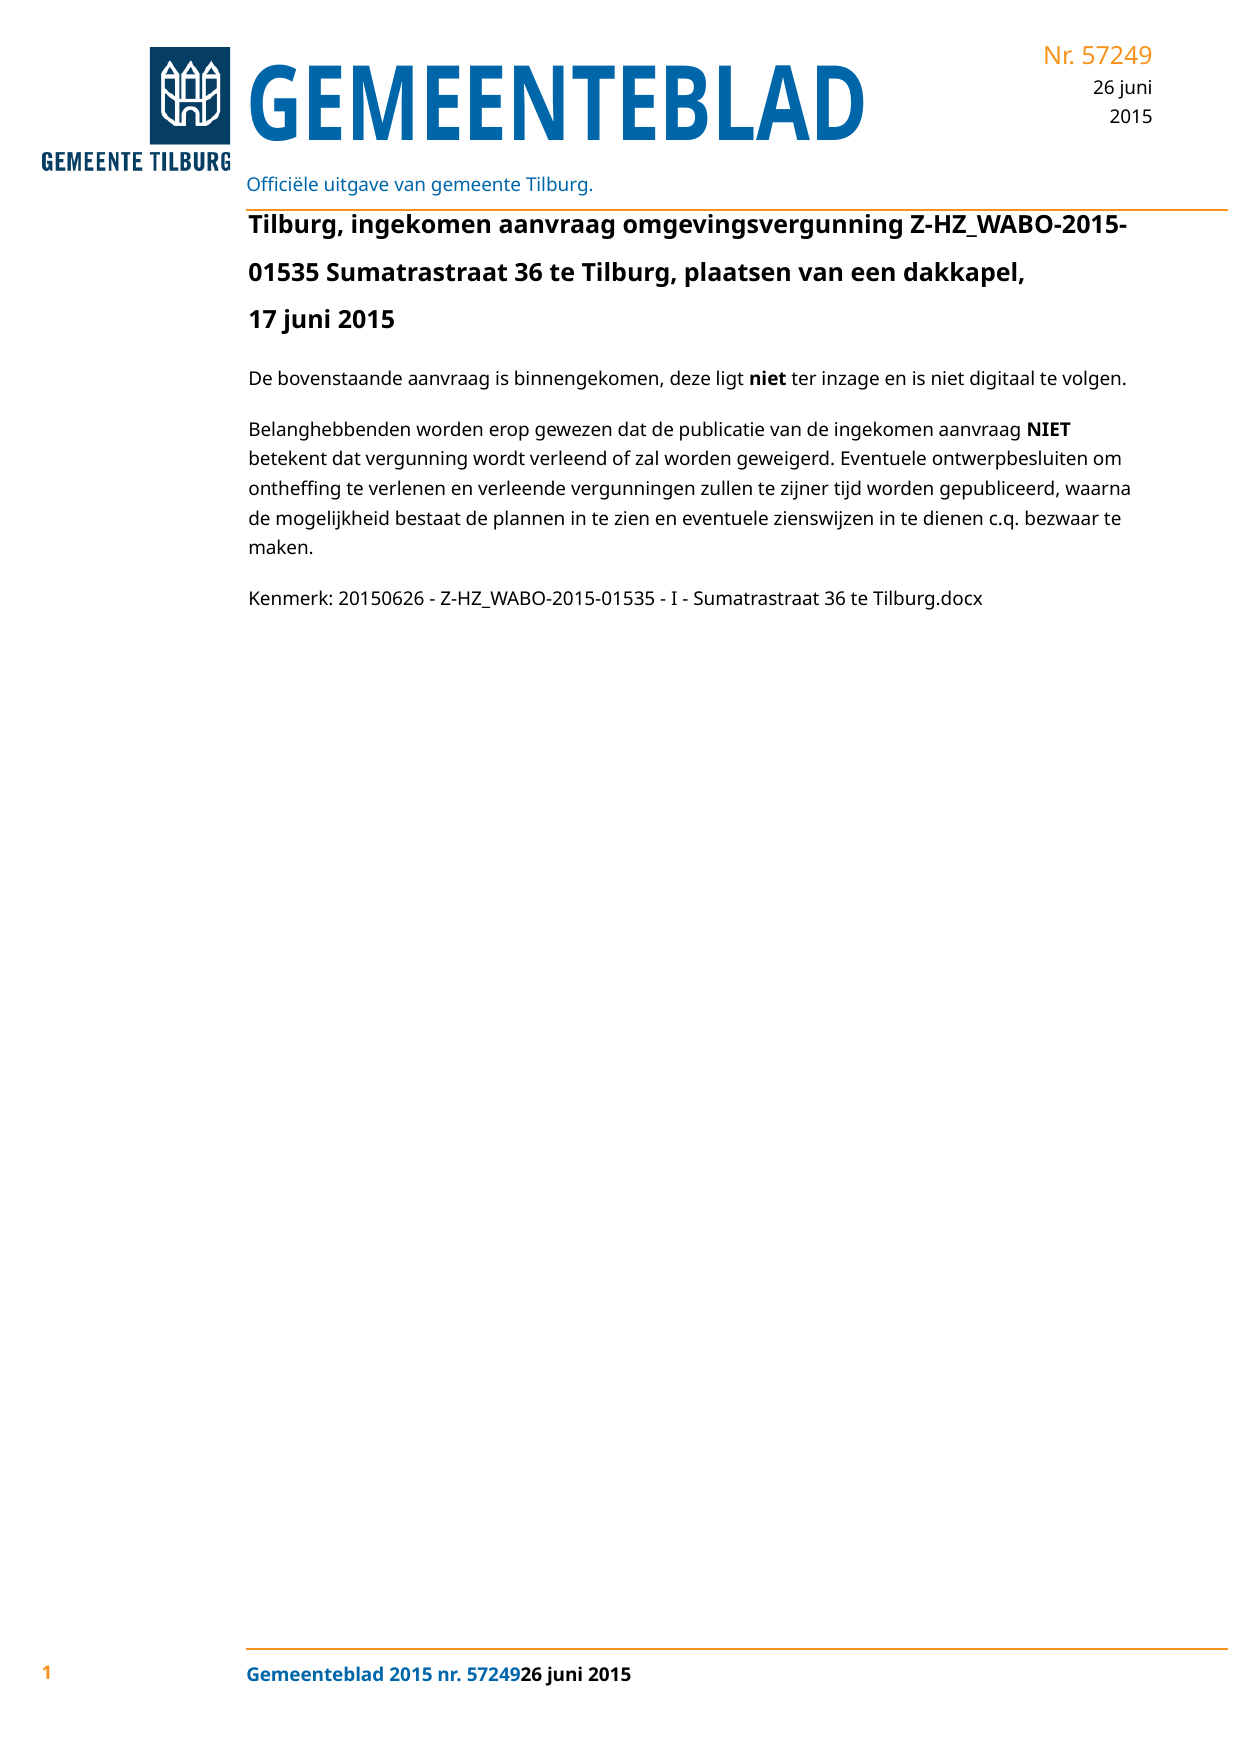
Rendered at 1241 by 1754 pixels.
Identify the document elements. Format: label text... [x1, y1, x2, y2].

text Belanghebbenden worden erop gewezen dat de publicatie van de ingekomen aanvraag NIET betekent dat vergunning wordt verleend of zal worden geweigerd. Eventuele ontwerpbesluiten om ontheffing te verlenen en verleende vergunningen zullen te zijner tijd worden gepubliceerd, waarna de mogelijkheid bestaat de plannen in te zien en eventuele zienswijzen in te dienen c.q. bezwaar te maken. [248, 416, 1152, 560]
picture [41, 47, 231, 172]
text Tilburg, ingekomen aanvraag omgevingsvergunning Z-HZ_WABO-2015-01535 Sumatrastraat 36 te Tilburg, plaatsen van een dakkapel, 17 juni 2015 [248, 211, 1152, 336]
text De bovenstaande aanvraag is binnengekomen, deze ligt niet ter inzage en is niet digitaal te volgen. [248, 366, 1152, 391]
text Kenmerk: 20150626 - Z-HZ_WABO-2015-01535 - I - Sumatrastraat 36 te Tilburg.docx [248, 585, 1152, 610]
